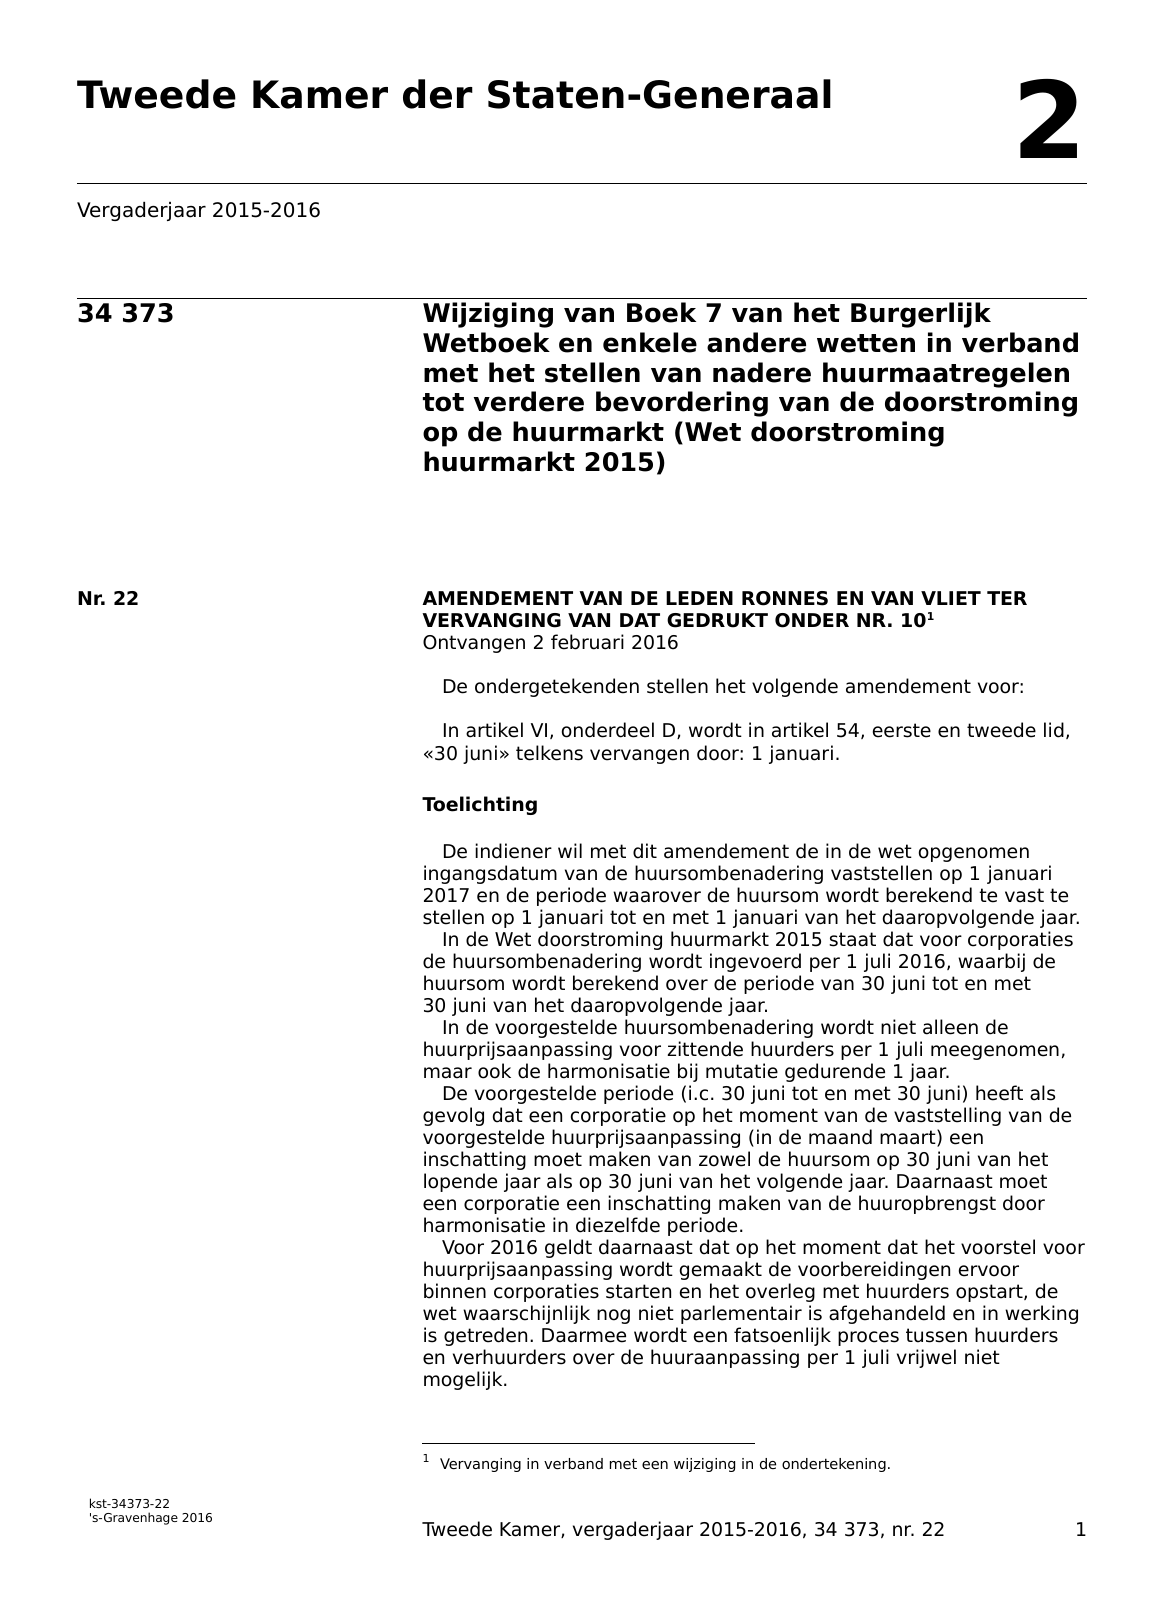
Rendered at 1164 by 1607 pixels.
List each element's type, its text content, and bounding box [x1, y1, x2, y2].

text De indiener wil met dit amendement de in de wet opgenomen ingangsdatum van de huursombenadering vaststellen op 1 januari 2017 en de periode waarover de huursom wordt berekend te vast te stellen op 1 januari tot en met 1 januari van het daaropvolgende jaar. [422, 841, 1087, 929]
subtitle Toelichting [422, 794, 1087, 816]
text Ontvangen 2 februari 2016 [422, 632, 1087, 654]
text In de voorgestelde huursombenadering wordt niet alleen de huurprijsaanpassing voor zittende huurders per 1 juli meegenomen, maar ook de harmonisatie bij mutatie gedurende 1 jaar. [422, 1017, 1087, 1083]
table_header Tweede Kamer der Staten-Generaal [77, 59, 886, 183]
text De voorgestelde periode (i.c. 30 juni tot en met 30 juni) heeft als gevolg dat een corporatie op het moment van de vaststelling van de voorgestelde huurprijsaanpassing (in de maand maart) een inschatting moet maken van zowel de huursom op 30 juni van het lopende jaar als op 30 juni van het volgende jaar. Daarnaast moet een corporatie een inschatting maken van de huuropbrengst door harmonisatie in diezelfde periode. [422, 1083, 1087, 1237]
table_header 2 [886, 59, 1087, 183]
subtitle Nr. 22 AMENDEMENT VAN DE LEDEN RONNES EN VAN VLIET TER VERVANGING VAN DAT GEDRUKT ONDER NR. 10 [77, 588, 1087, 632]
text De ondergetekenden stellen het volgende amendement voor: [422, 676, 1087, 698]
subtitle 34 373 Wijziging van Boek 7 van het Burgerlijk Wetboek en enkele andere wetten in verband met het stellen van nadere huurmaatregelen tot verdere bevordering van de doorstroming op de huurmarkt (Wet doorstroming huurmarkt 2015) [77, 299, 1087, 477]
text Voor 2016 geldt daarnaast dat op het moment dat het voorstel voor huurprijsaanpassing wordt gemaakt de voorbereidingen ervoor binnen corporaties starten en het overleg met huurders opstart, de wet waarschijnlijk nog niet parlementair is afgehandeld en in werking is getreden. Daarmee wordt een fatsoenlijk proces tussen huurders en verhuurders over de huuraanpassing per 1 juli vrijwel niet mogelijk. [422, 1237, 1087, 1391]
text kst-34373-22 [88, 1497, 323, 1511]
text In de Wet doorstroming huurmarkt 2015 staat dat voor corporaties de huursombenadering wordt ingevoerd per 1 juli 2016, waarbij de huursom wordt berekend over de periode van 30 juni tot en met 30 juni van het daaropvolgende jaar. [422, 929, 1087, 1017]
table_cell Vergaderjaar 2015-2016 [77, 184, 1087, 298]
text Vervanging in verband met een wijziging in de ondertekening. [422, 1452, 1087, 1474]
text In artikel VI, onderdeel D, wordt in artikel 54, eerste en tweede lid, «30 juni» telkens vervangen door: 1 januari. [422, 720, 1087, 764]
text 's-Gravenhage 2016 [88, 1511, 323, 1525]
